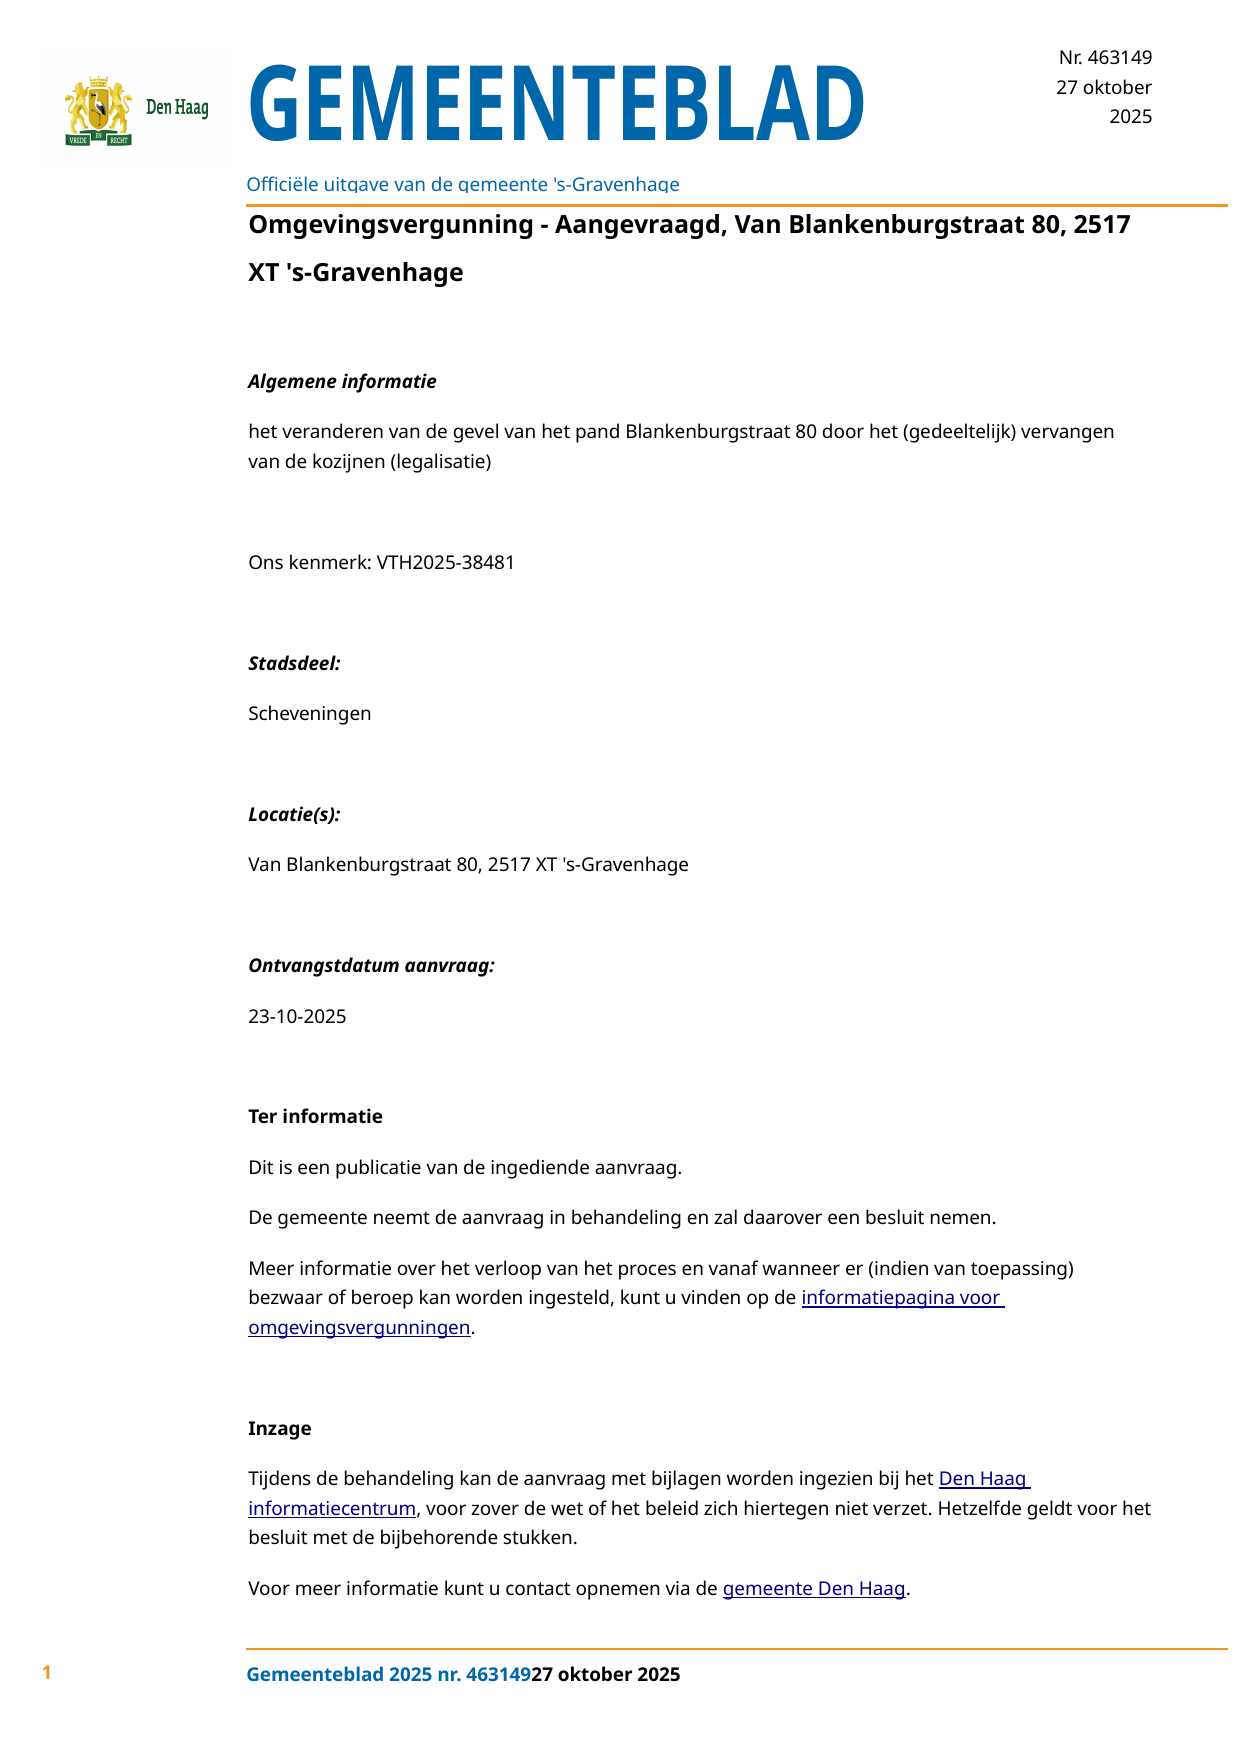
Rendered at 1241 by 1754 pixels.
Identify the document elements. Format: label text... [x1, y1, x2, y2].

picture [41, 47, 231, 172]
text Stadsdeel: [248, 650, 1152, 676]
text Algemene informatie [248, 368, 1152, 394]
text Van Blankenburgstraat 80, 2517 XT 's-Gravenhage [248, 852, 1152, 877]
text het veranderen van de gevel van het pand Blankenburgstraat 80 door het (gedeeltelijk) vervangen van de kozijnen (legalisatie) [248, 419, 1152, 474]
text De gemeente neemt de aanvraag in behandeling en zal daarover een besluit nemen. [248, 1204, 1152, 1230]
text 23-10-2025 [248, 1003, 1152, 1029]
text Meer informatie over het verloop van het proces en vanaf wanneer er (indien van toepassing) bezwaar of beroep kan worden ingesteld, kunt u vinden op de informatiepagina voor omgevingsvergunningen. [248, 1255, 1152, 1340]
text Ter informatie [248, 1104, 1152, 1129]
text Ontvangstdatum aanvraag: [248, 952, 1152, 978]
text Tijdens de behandeling kan de aanvraag met bijlagen worden ingezien bij het Den Haag informatiecentrum, voor zover de wet of het beleid zich hiertegen niet verzet. Hetzelfde geldt voor het besluit met de bijbehorende stukken. [248, 1465, 1152, 1550]
text Dit is een publicatie van de ingediende aanvraag. [248, 1154, 1152, 1180]
text Voor meer informatie kunt u contact opnemen via de gemeente Den Haag. [248, 1575, 1152, 1601]
text Scheveningen [248, 700, 1152, 726]
text Inzage [248, 1415, 1152, 1441]
text Omgevingsvergunning - Aangevraagd, Van Blankenburgstraat 80, 2517 XT 's-Gravenhage [248, 207, 1152, 288]
text Ons kenmerk: VTH2025-38481 [248, 549, 1152, 575]
text Locatie(s): [248, 801, 1152, 827]
